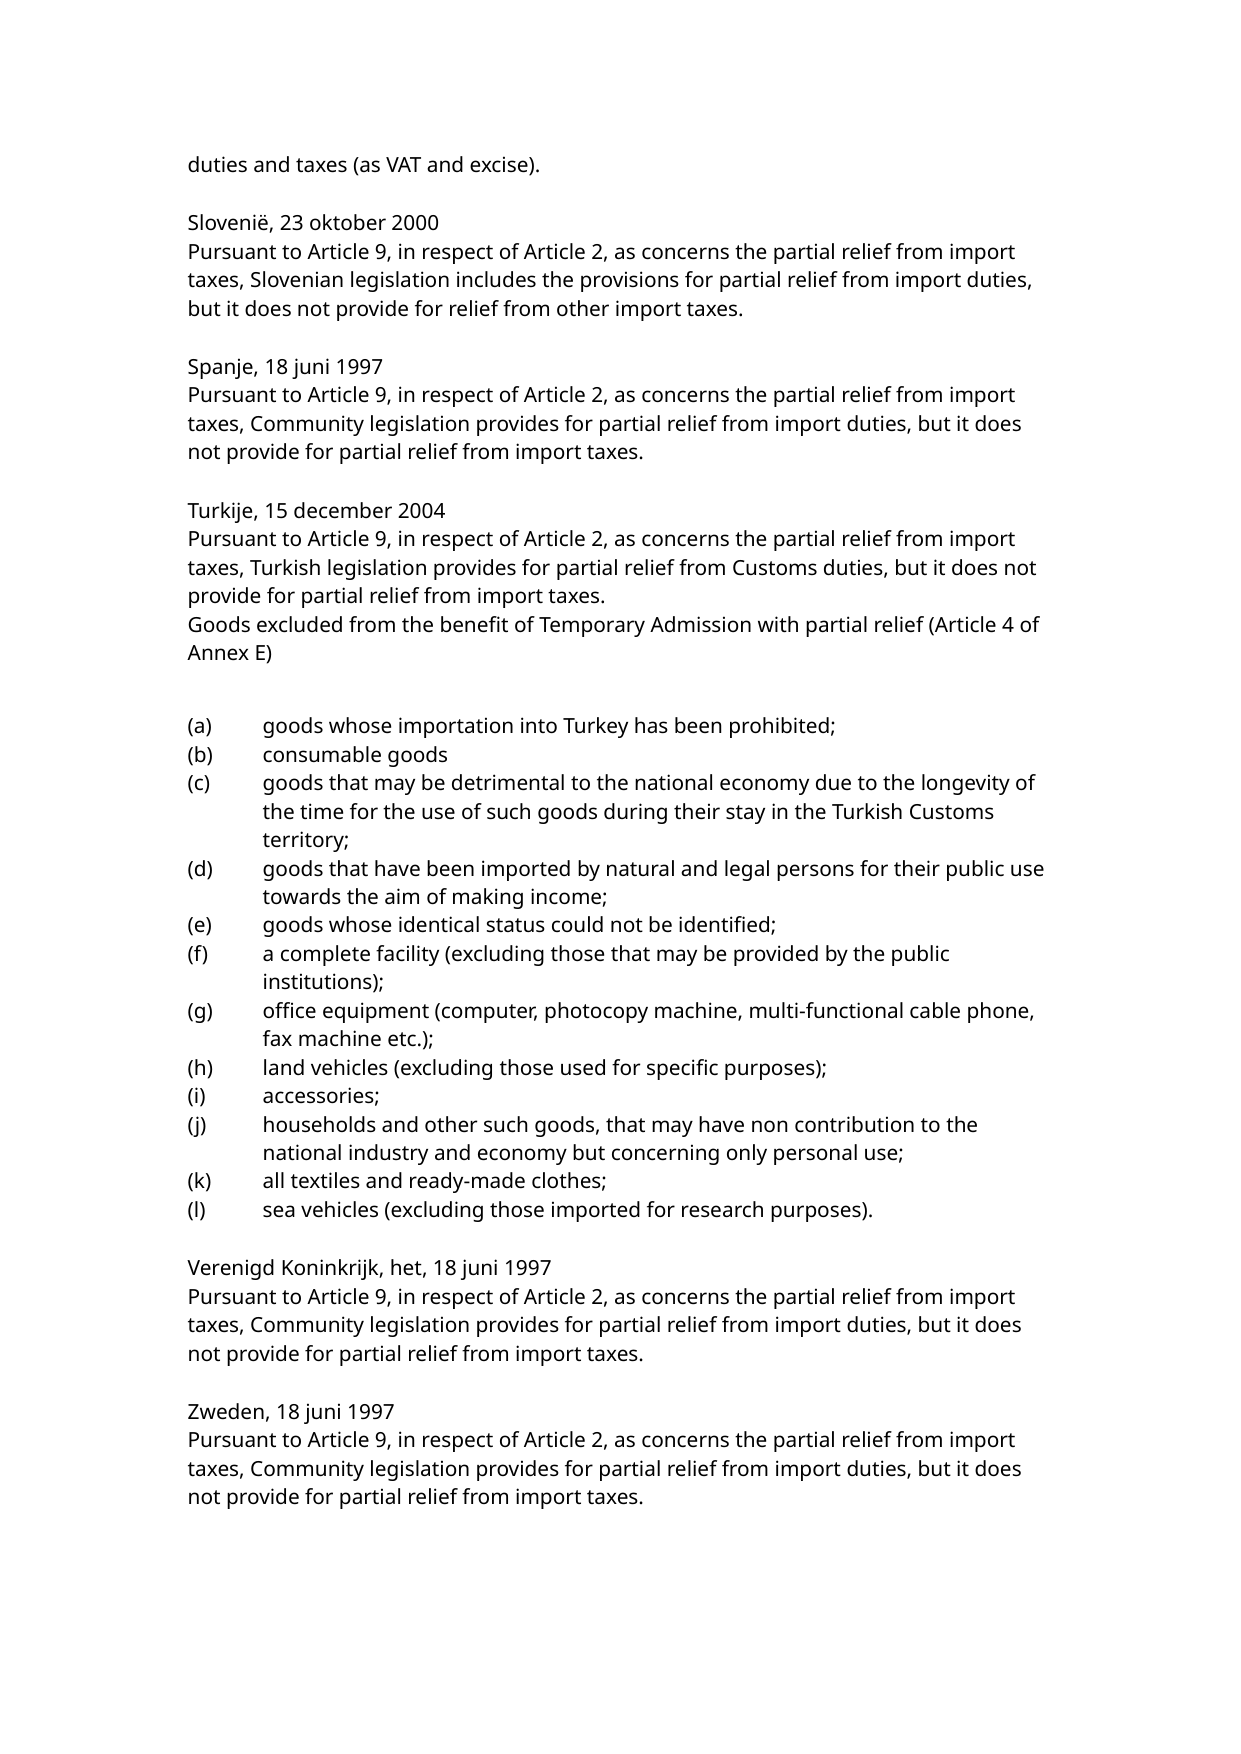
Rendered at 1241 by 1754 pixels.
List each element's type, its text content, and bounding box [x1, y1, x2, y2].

list land vehicles (excluding those used for specific purposes); [187, 1053, 1053, 1081]
list goods whose importation into Turkey has been prohibited; [187, 712, 1053, 740]
text Pursuant to Article 9, in respect of Article 2, as concerns the partial relief from import taxes, Community legislation provides for partial relief from import duties, but it does not provide for partial relief from import taxes. [187, 1282, 1053, 1367]
text Pursuant to Article 9, in respect of Article 2, as concerns the partial relief from import taxes, Slovenian legislation includes the provisions for partial relief from import duties, but it does not provide for relief from other import taxes. [187, 237, 1053, 322]
text Turkije, 15 december 2004 [187, 496, 1053, 524]
text Pursuant to Article 9, in respect of Article 2, as concerns the partial relief from import taxes, Community legislation provides for partial relief from import duties, but it does not provide for partial relief from import taxes. [187, 1426, 1053, 1511]
list all textiles and ready-made clothes; [187, 1167, 1053, 1195]
list sea vehicles (excluding those imported for research purposes). [187, 1195, 1053, 1223]
text Verenigd Koninkrijk, het, 18 juni 1997 [187, 1253, 1053, 1282]
list goods that may be detrimental to the national economy due to the longevity of the time for the use of such goods during their stay in the Turkish Customs territory; [187, 768, 1053, 854]
list households and other such goods, that may have non contribution to the national industry and economy but concerning only personal use; [187, 1110, 1053, 1167]
list office equipment (computer, photocopy machine, multi-functional cable phone, fax machine etc.); [187, 996, 1053, 1053]
list a complete facility (excluding those that may be provided by the public institutions); [187, 939, 1053, 996]
list goods whose identical status could not be identified; [187, 911, 1053, 939]
list goods that have been imported by natural and legal persons for their public use towards the aim of making income; [187, 854, 1053, 911]
text Spanje, 18 juni 1997 [187, 352, 1053, 381]
text Slovenië, 23 oktober 2000 [187, 208, 1053, 237]
list accessories; [187, 1081, 1053, 1110]
text Goods excluded from the benefit of Temporary Admission with partial relief (Article 4 of Annex E) [187, 610, 1053, 667]
text Pursuant to Article 9, in respect of Article 2, as concerns the partial relief from import taxes, Community legislation provides for partial relief from import duties, but it does not provide for partial relief from import taxes. [187, 381, 1053, 466]
list consumable goods [187, 740, 1053, 768]
text Pursuant to Article 9, in respect of Article 2, as concerns the partial relief from import taxes, Turkish legislation provides for partial relief from Customs duties, but it does not provide for partial relief from import taxes. [187, 524, 1053, 610]
text duties and taxes (as VAT and excise). [187, 150, 1053, 178]
text Zweden, 18 juni 1997 [187, 1397, 1053, 1426]
